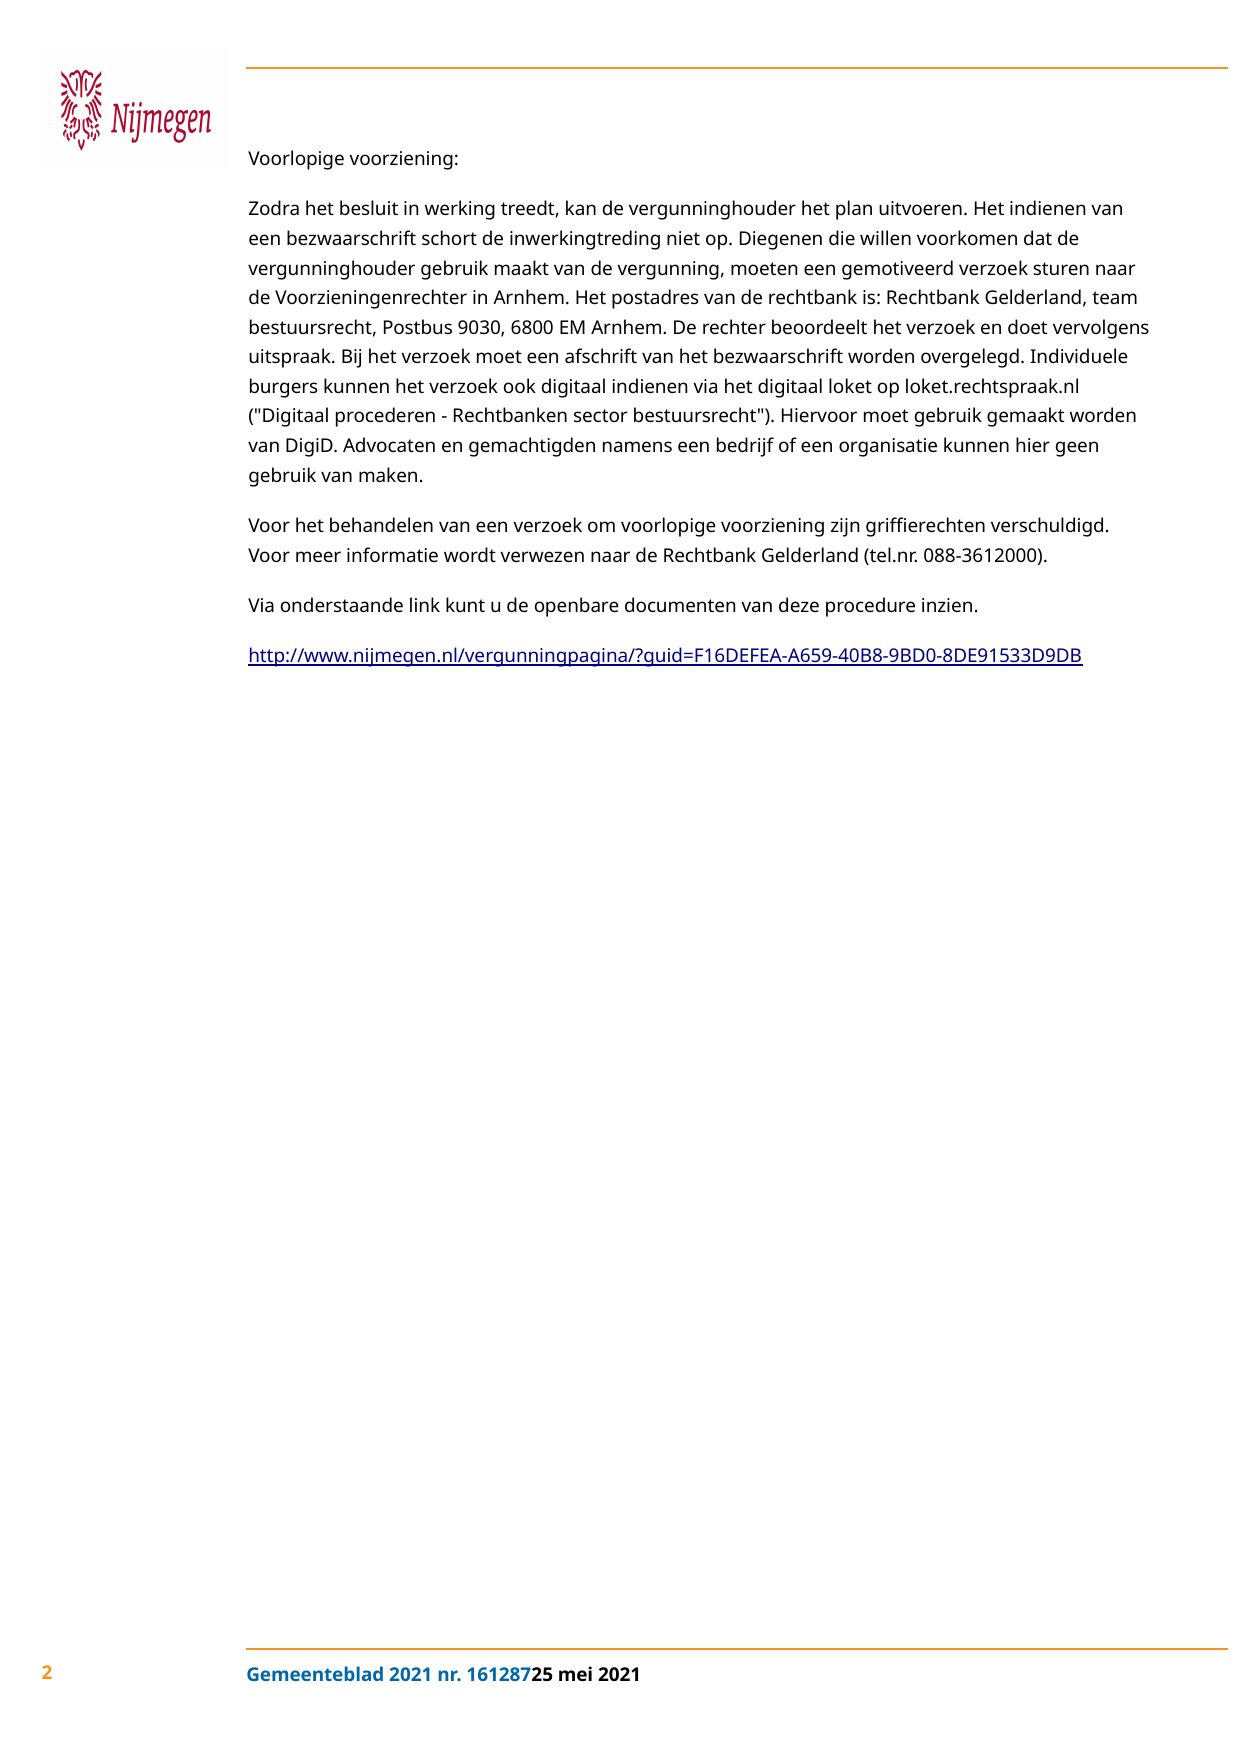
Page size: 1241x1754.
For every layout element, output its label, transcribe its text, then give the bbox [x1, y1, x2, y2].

text Zodra het besluit in werking treedt, kan de vergunninghouder het plan uitvoeren. Het indienen van een bezwaarschrift schort de inwerkingtreding niet op. Diegenen die willen voorkomen dat de vergunninghouder gebruik maakt van de vergunning, moeten een gemotiveerd verzoek sturen naar de Voorzieningenrechter in Arnhem. Het postadres van de rechtbank is: Rechtbank Gelderland, team bestuursrecht, Postbus 9030, 6800 EM Arnhem. De rechter beoordeelt het verzoek en doet vervolgens uitspraak. Bij het verzoek moet een afschrift van het bezwaarschrift worden overgelegd. Individuele burgers kunnen het verzoek ook digitaal indienen via het digitaal loket op loket.rechtspraak.nl ("Digitaal procederen - Rechtbanken sector bestuursrecht"). Hiervoor moet gebruik gemaakt worden van DigiD. Advocaten en gemachtigden namens een bedrijf of een organisatie kunnen hier geen gebruik van maken. [248, 196, 1152, 488]
text Via onderstaande link kunt u de openbare documenten van deze procedure inzien. [248, 592, 1152, 618]
text Voor het behandelen van een verzoek om voorlopige voorziening zijn griffierechten verschuldigd. Voor meer informatie wordt verwezen naar de Rechtbank Gelderland (tel.nr. 088-3612000). [248, 512, 1152, 568]
text http://www.nijmegen.nl/vergunningpagina/?guid=F16DEFEA-A659-40B8-9BD0-8DE91533D9DB [248, 643, 1152, 668]
picture [41, 47, 231, 172]
text Voorlopige voorziening: [248, 145, 1152, 171]
